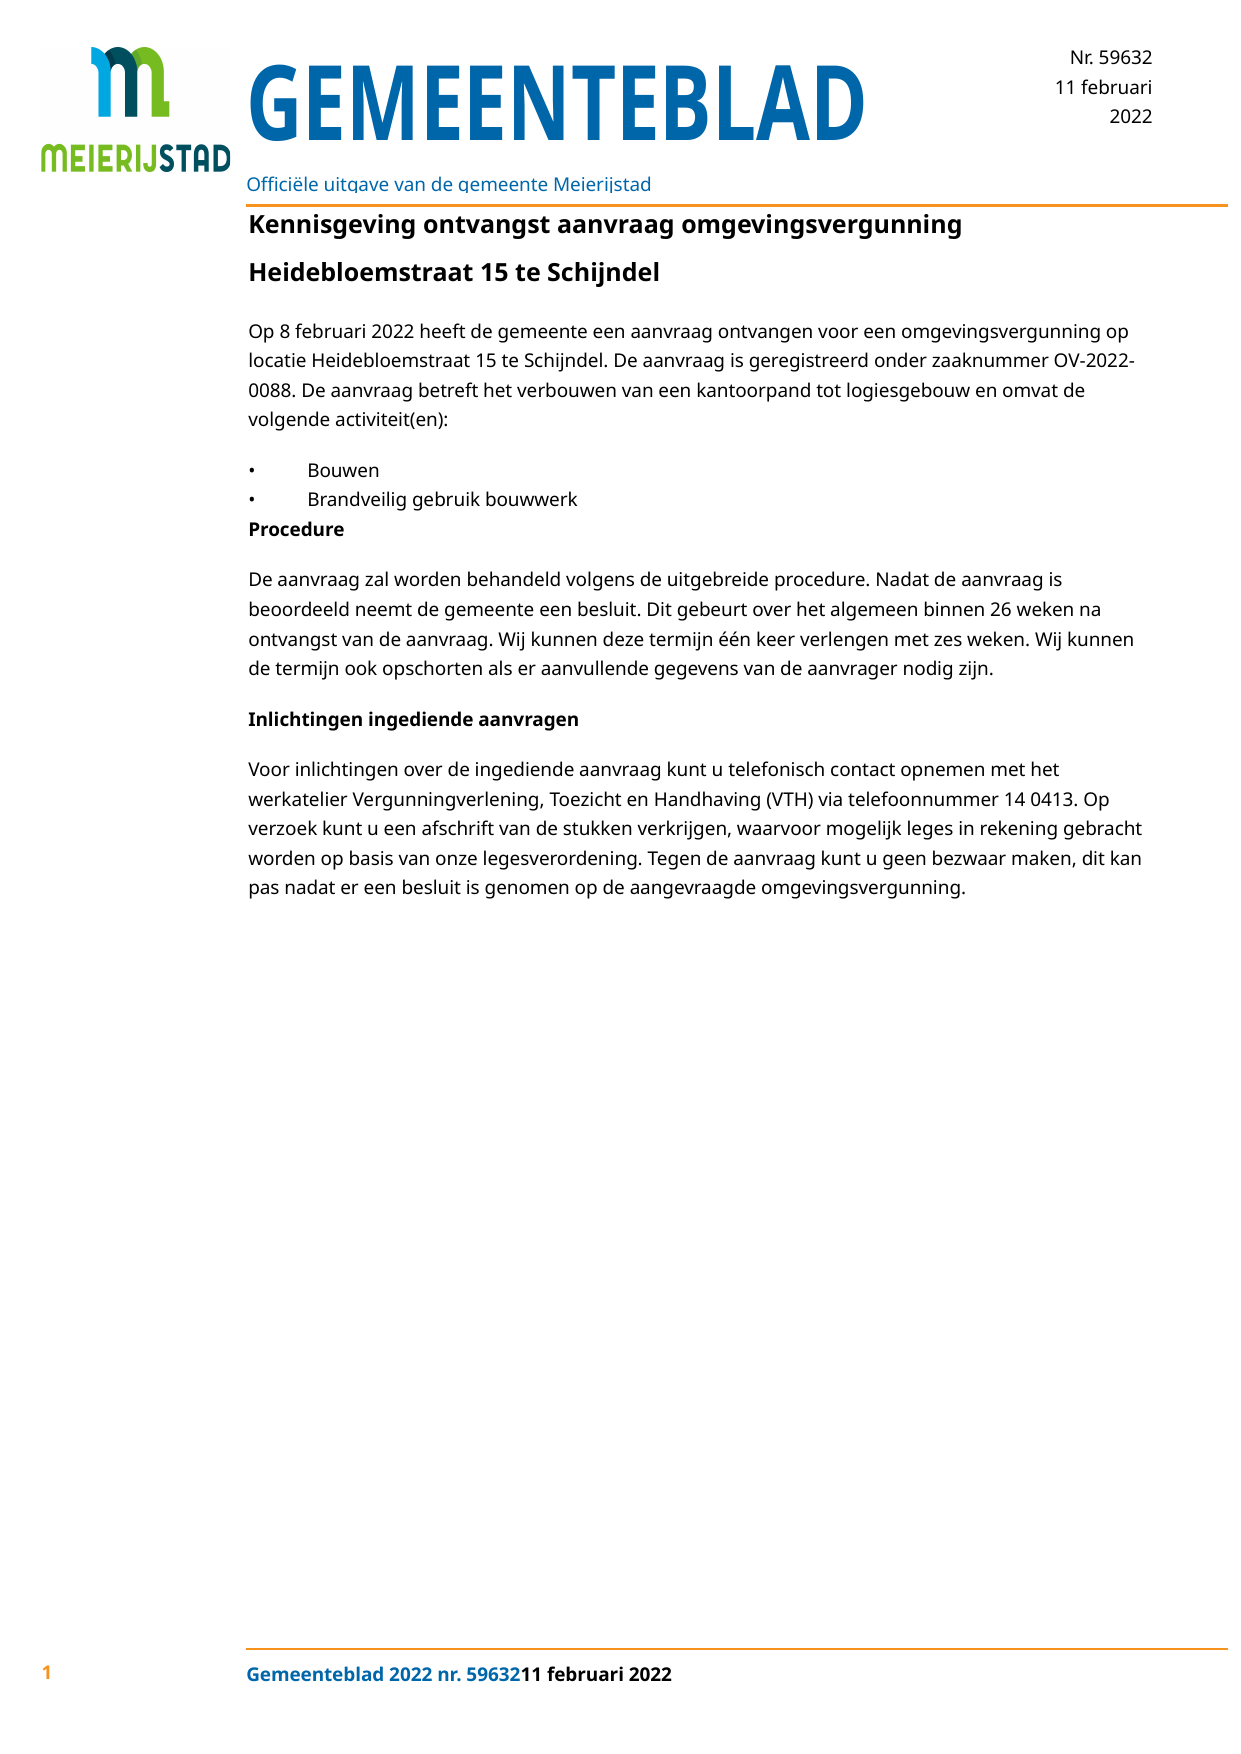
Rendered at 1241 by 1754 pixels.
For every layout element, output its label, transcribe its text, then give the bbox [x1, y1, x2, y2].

text Procedure [248, 516, 1152, 542]
text Voor inlichtingen over de ingediende aanvraag kunt u telefonisch contact opnemen met het werkatelier Vergunningverlening, Toezicht en Handhaving (VTH) via telefoonnummer 14 0413. Op verzoek kunt u een afschrift van de stukken verkrijgen, waarvoor mogelijk leges in rekening gebracht worden op basis van onze legesverordening. Tegen de aanvraag kunt u geen bezwaar maken, dit kan pas nadat er een besluit is genomen op de aangevraagde omgevingsvergunning. [248, 756, 1152, 900]
picture [41, 47, 231, 172]
text Inlichtingen ingediende aanvragen [248, 706, 1152, 732]
text De aanvraag zal worden behandeld volgens de uitgebreide procedure. Nadat de aanvraag is beoordeeld neemt de gemeente een besluit. Dit gebeurt over het algemeen binnen 26 weken na ontvangst van de aanvraag. Wij kunnen deze termijn één keer verlengen met zes weken. Wij kunnen de termijn ook opschorten als er aanvullende gegevens van de aanvrager nodig zijn. [248, 567, 1152, 681]
list Brandveilig gebruik bouwwerk [248, 487, 1152, 512]
text Op 8 februari 2022 heeft de gemeente een aanvraag ontvangen voor een omgevingsvergunning op locatie Heidebloemstraat 15 te Schijndel. De aanvraag is geregistreerd onder zaaknummer OV-2022-0088. De aanvraag betreft het verbouwen van een kantoorpand tot logiesgebouw en omvat de volgende activiteit(en): [248, 318, 1152, 432]
text Kennisgeving ontvangst aanvraag omgevingsvergunning Heidebloemstraat 15 te Schijndel [248, 207, 1152, 288]
list Bouwen [248, 457, 1152, 483]
